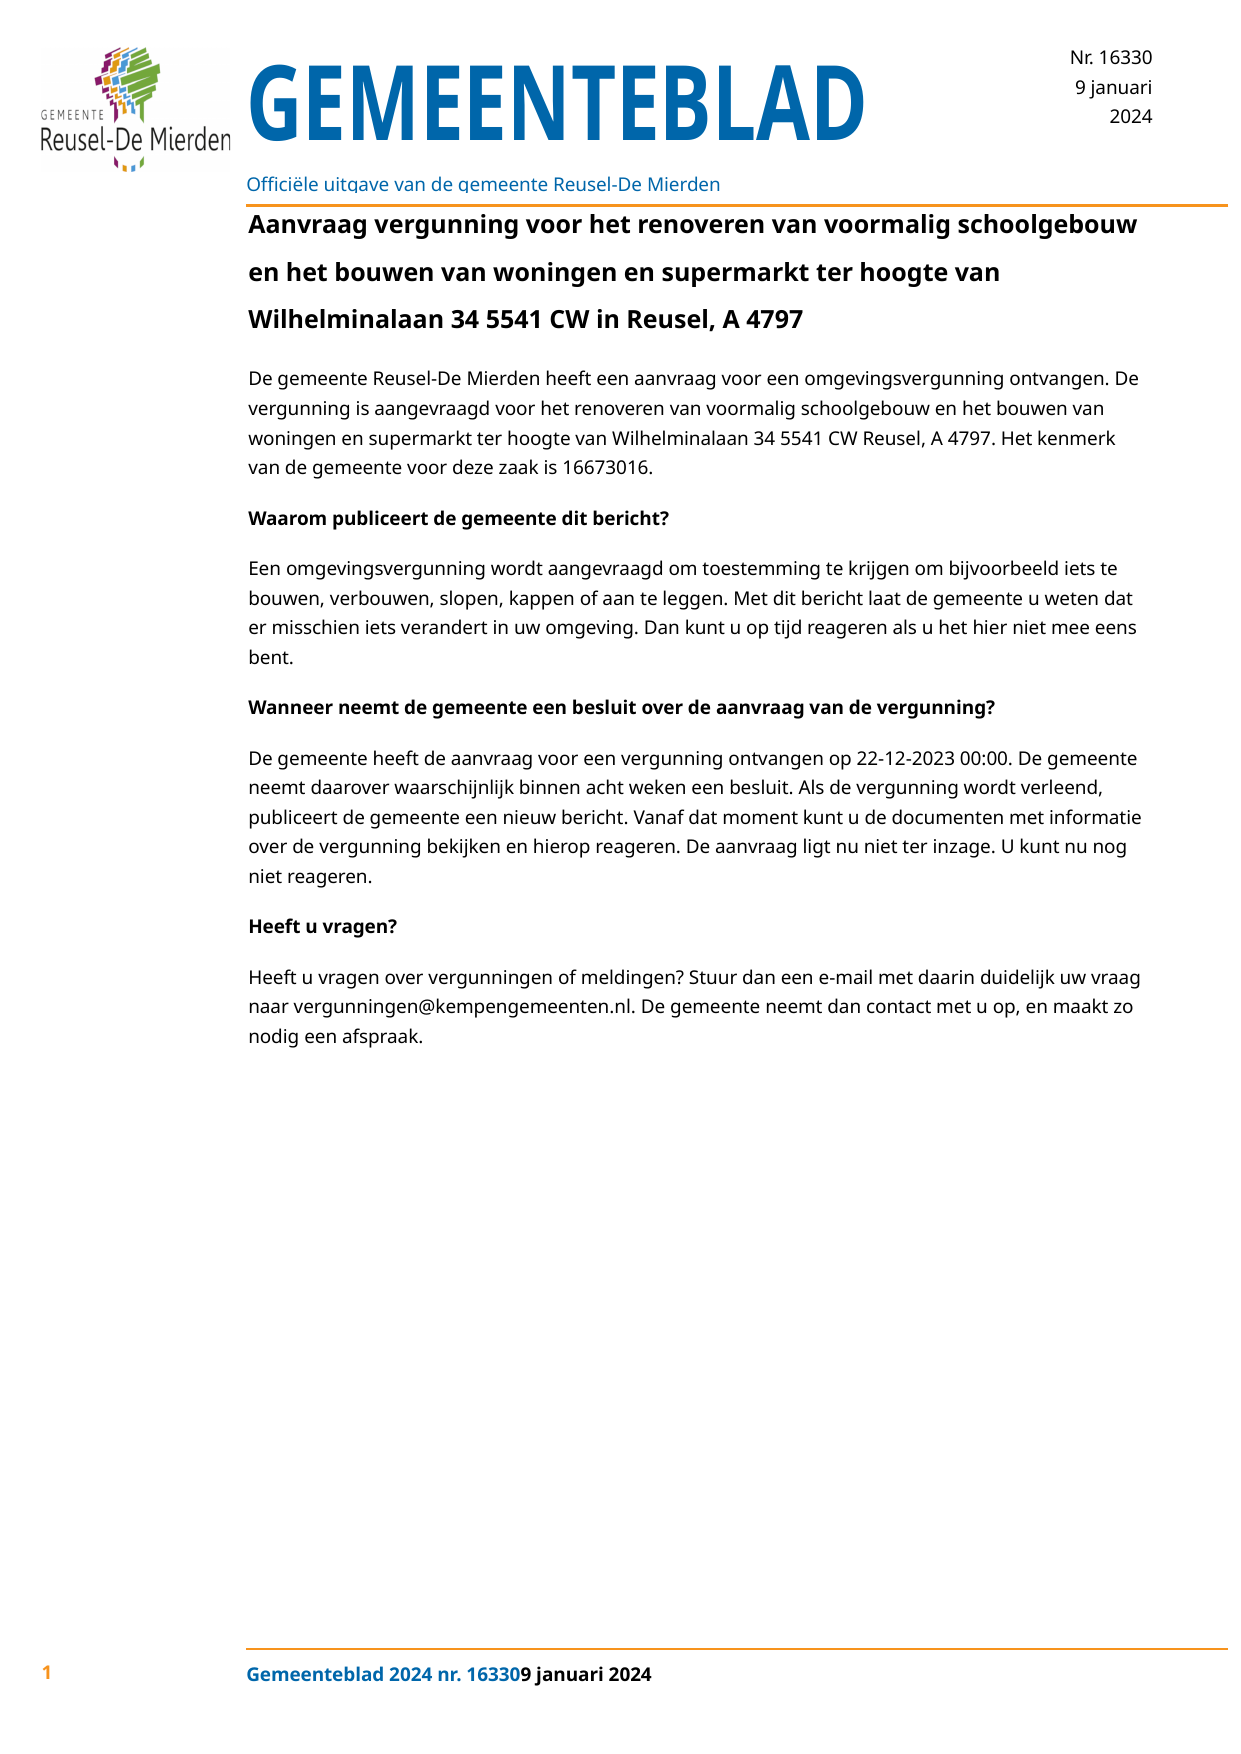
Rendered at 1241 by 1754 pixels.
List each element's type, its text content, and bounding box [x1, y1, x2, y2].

text Heeft u vragen over vergunningen of meldingen? Stuur dan een e-mail met daarin duidelijk uw vraag naar vergunningen@kempengemeenten.nl. De gemeente neemt dan contact met u op, en maakt zo nodig een afspraak. [248, 964, 1152, 1049]
text De gemeente Reusel-De Mierden heeft een aanvraag voor een omgevingsvergunning ontvangen. De vergunning is aangevraagd voor het renoveren van voormalig schoolgebouw en het bouwen van woningen en supermarkt ter hoogte van Wilhelminalaan 34 5541 CW Reusel, A 4797. Het kenmerk van de gemeente voor deze zaak is 16673016. [248, 366, 1152, 480]
text Een omgevingsvergunning wordt aangevraagd om toestemming te krijgen om bijvoorbeeld iets te bouwen, verbouwen, slopen, kappen of aan te leggen. Met dit bericht laat de gemeente u weten dat er misschien iets verandert in uw omgeving. Dan kunt u op tijd reageren als u het hier niet mee eens bent. [248, 555, 1152, 669]
text Waarom publiceert de gemeente dit bericht? [248, 505, 1152, 530]
text Aanvraag vergunning voor het renoveren van voormalig schoolgebouw en het bouwen van woningen en supermarkt ter hoogte van Wilhelminalaan 34 5541 CW in Reusel, A 4797 [248, 207, 1152, 336]
text Heeft u vragen? [248, 913, 1152, 939]
picture [41, 47, 231, 172]
text Wanneer neemt de gemeente een besluit over de aanvraag van de vergunning? [248, 694, 1152, 720]
text De gemeente heeft de aanvraag voor een vergunning ontvangen op 22-12-2023 00:00. De gemeente neemt daarover waarschijnlijk binnen acht weken een besluit. Als de vergunning wordt verleend, publiceert de gemeente een nieuw bericht. Vanaf dat moment kunt u de documenten met informatie over de vergunning bekijken en hierop reageren. De aanvraag ligt nu niet ter inzage. U kunt nu nog niet reageren. [248, 745, 1152, 889]
